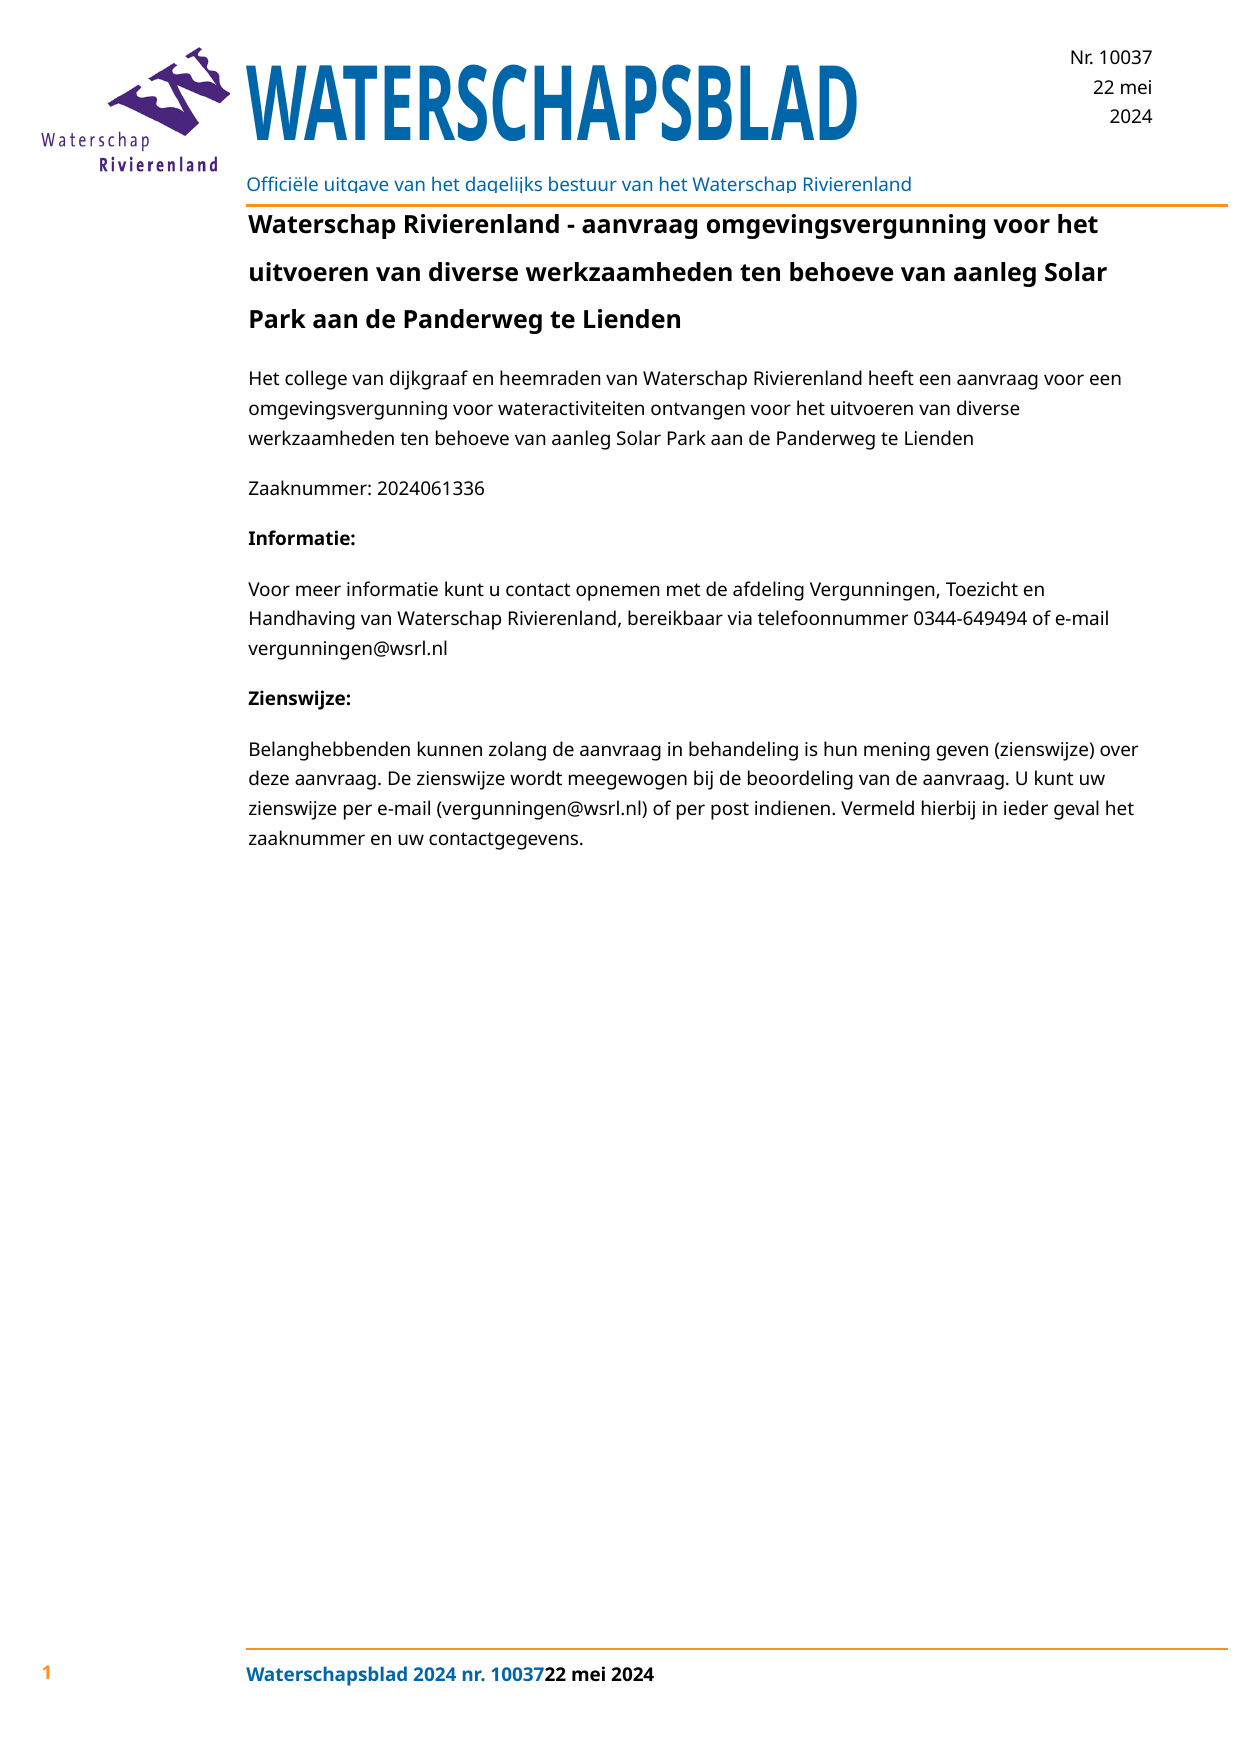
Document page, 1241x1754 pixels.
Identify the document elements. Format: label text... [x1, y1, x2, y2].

text Voor meer informatie kunt u contact opnemen met de afdeling Vergunningen, Toezicht en Handhaving van Waterschap Rivierenland, bereikbaar via telefoonnummer 0344-649494 of e-mail vergunningen@wsrl.nl [248, 576, 1152, 661]
picture [41, 47, 231, 172]
text Het college van dijkgraaf en heemraden van Waterschap Rivierenland heeft een aanvraag voor een omgevingsvergunning voor wateractiviteiten ontvangen voor het uitvoeren van diverse werkzaamheden ten behoeve van aanleg Solar Park aan de Panderweg te Lienden [248, 366, 1152, 450]
text Zaaknummer: 2024061336 [248, 475, 1152, 501]
text Informatie: [248, 526, 1152, 551]
text Zienswijze: [248, 686, 1152, 711]
text Belanghebbenden kunnen zolang de aanvraag in behandeling is hun mening geven (zienswijze) over deze aanvraag. De zienswijze wordt meegewogen bij de beoordeling van de aanvraag. U kunt uw zienswijze per e-mail (vergunningen@wsrl.nl) of per post indienen. Vermeld hierbij in ieder geval het zaaknummer en uw contactgegevens. [248, 736, 1152, 850]
text Waterschap Rivierenland - aanvraag omgevingsvergunning voor het uitvoeren van diverse werkzaamheden ten behoeve van aanleg Solar Park aan de Panderweg te Lienden [248, 207, 1152, 336]
